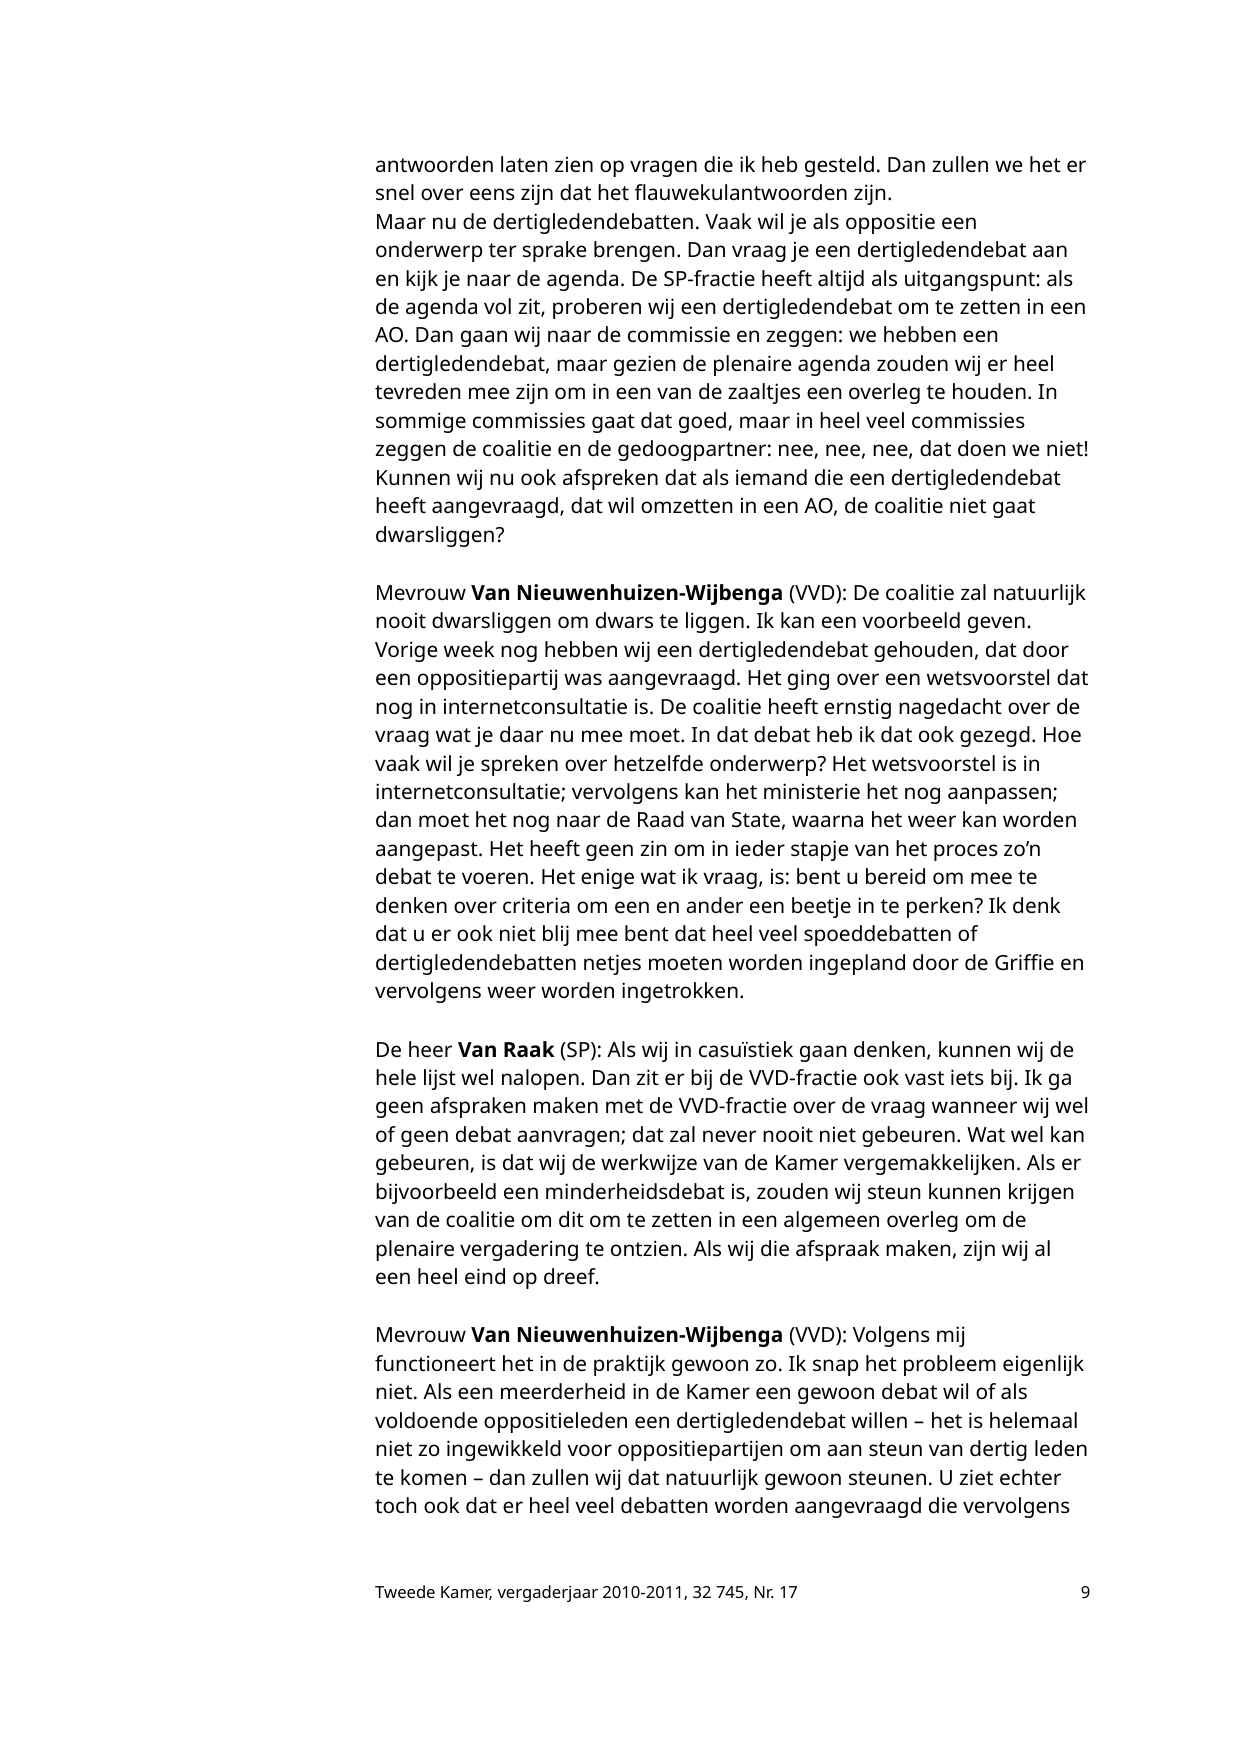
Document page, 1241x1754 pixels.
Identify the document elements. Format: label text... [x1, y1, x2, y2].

text antwoorden laten zien op vragen die ik heb gesteld. Dan zullen we het er snel over eens zijn dat het flauwekulantwoorden zijn. [375, 150, 1090, 207]
text Mevrouw Van Nieuwenhuizen-Wijbenga (VVD): De coalitie zal natuurlijk nooit dwarsliggen om dwars te liggen. Ik kan een voorbeeld geven. Vorige week nog hebben wij een dertigledendebat gehouden, dat door een oppositiepartij was aangevraagd. Het ging over een wetsvoorstel dat nog in internetconsultatie is. De coalitie heeft ernstig nagedacht over de vraag wat je daar nu mee moet. In dat debat heb ik dat ook gezegd. Hoe vaak wil je spreken over hetzelfde onderwerp? Het wetsvoorstel is in internetconsultatie; vervolgens kan het ministerie het nog aanpassen; dan moet het nog naar de Raad van State, waarna het weer kan worden aangepast. Het heeft geen zin om in ieder stapje van het proces zo’n debat te voeren. Het enige wat ik vraag, is: bent u bereid om mee te denken over criteria om een en ander een beetje in te perken? Ik denk dat u er ook niet blij mee bent dat heel veel spoeddebatten of dertigledendebatten netjes moeten worden ingepland door de Griffie en vervolgens weer worden ingetrokken. [375, 578, 1090, 1005]
text Maar nu de dertigledendebatten. Vaak wil je als oppositie een onderwerp ter sprake brengen. Dan vraag je een dertigledendebat aan en kijk je naar de agenda. De SP-fractie heeft altijd als uitgangspunt: als de agenda vol zit, proberen wij een dertigledendebat om te zetten in een AO. Dan gaan wij naar de commissie en zeggen: we hebben een dertigledendebat, maar gezien de plenaire agenda zouden wij er heel tevreden mee zijn om in een van de zaaltjes een overleg te houden. In sommige commissies gaat dat goed, maar in heel veel commissies zeggen de coalitie en de gedoogpartner: nee, nee, nee, dat doen we niet! Kunnen wij nu ook afspreken dat als iemand die een dertigledendebat heeft aangevraagd, dat wil omzetten in een AO, de coalitie niet gaat dwarsliggen? [375, 207, 1090, 548]
text De heer Van Raak (SP): Als wij in casuïstiek gaan denken, kunnen wij de hele lijst wel nalopen. Dan zit er bij de VVD-fractie ook vast iets bij. Ik ga geen afspraken maken met de VVD-fractie over de vraag wanneer wij wel of geen debat aanvragen; dat zal never nooit niet gebeuren. Wat wel kan gebeuren, is dat wij de werkwijze van de Kamer vergemakkelijken. Als er bijvoorbeeld een minderheidsdebat is, zouden wij steun kunnen krijgen van de coalitie om dit om te zetten in een algemeen overleg om de plenaire vergadering te ontzien. Als wij die afspraak maken, zijn wij al een heel eind op dreef. [375, 1035, 1090, 1291]
text Mevrouw Van Nieuwenhuizen-Wijbenga (VVD): Volgens mij functioneert het in de praktijk gewoon zo. Ik snap het probleem eigenlijk niet. Als een meerderheid in de Kamer een gewoon debat wil of als voldoende oppositieleden een dertigledendebat willen – het is helemaal niet zo ingewikkeld voor oppositiepartijen om aan steun van dertig leden te komen – dan zullen wij dat natuurlijk gewoon steunen. U ziet echter toch ook dat er heel veel debatten worden aangevraagd die vervolgens [375, 1321, 1090, 1520]
